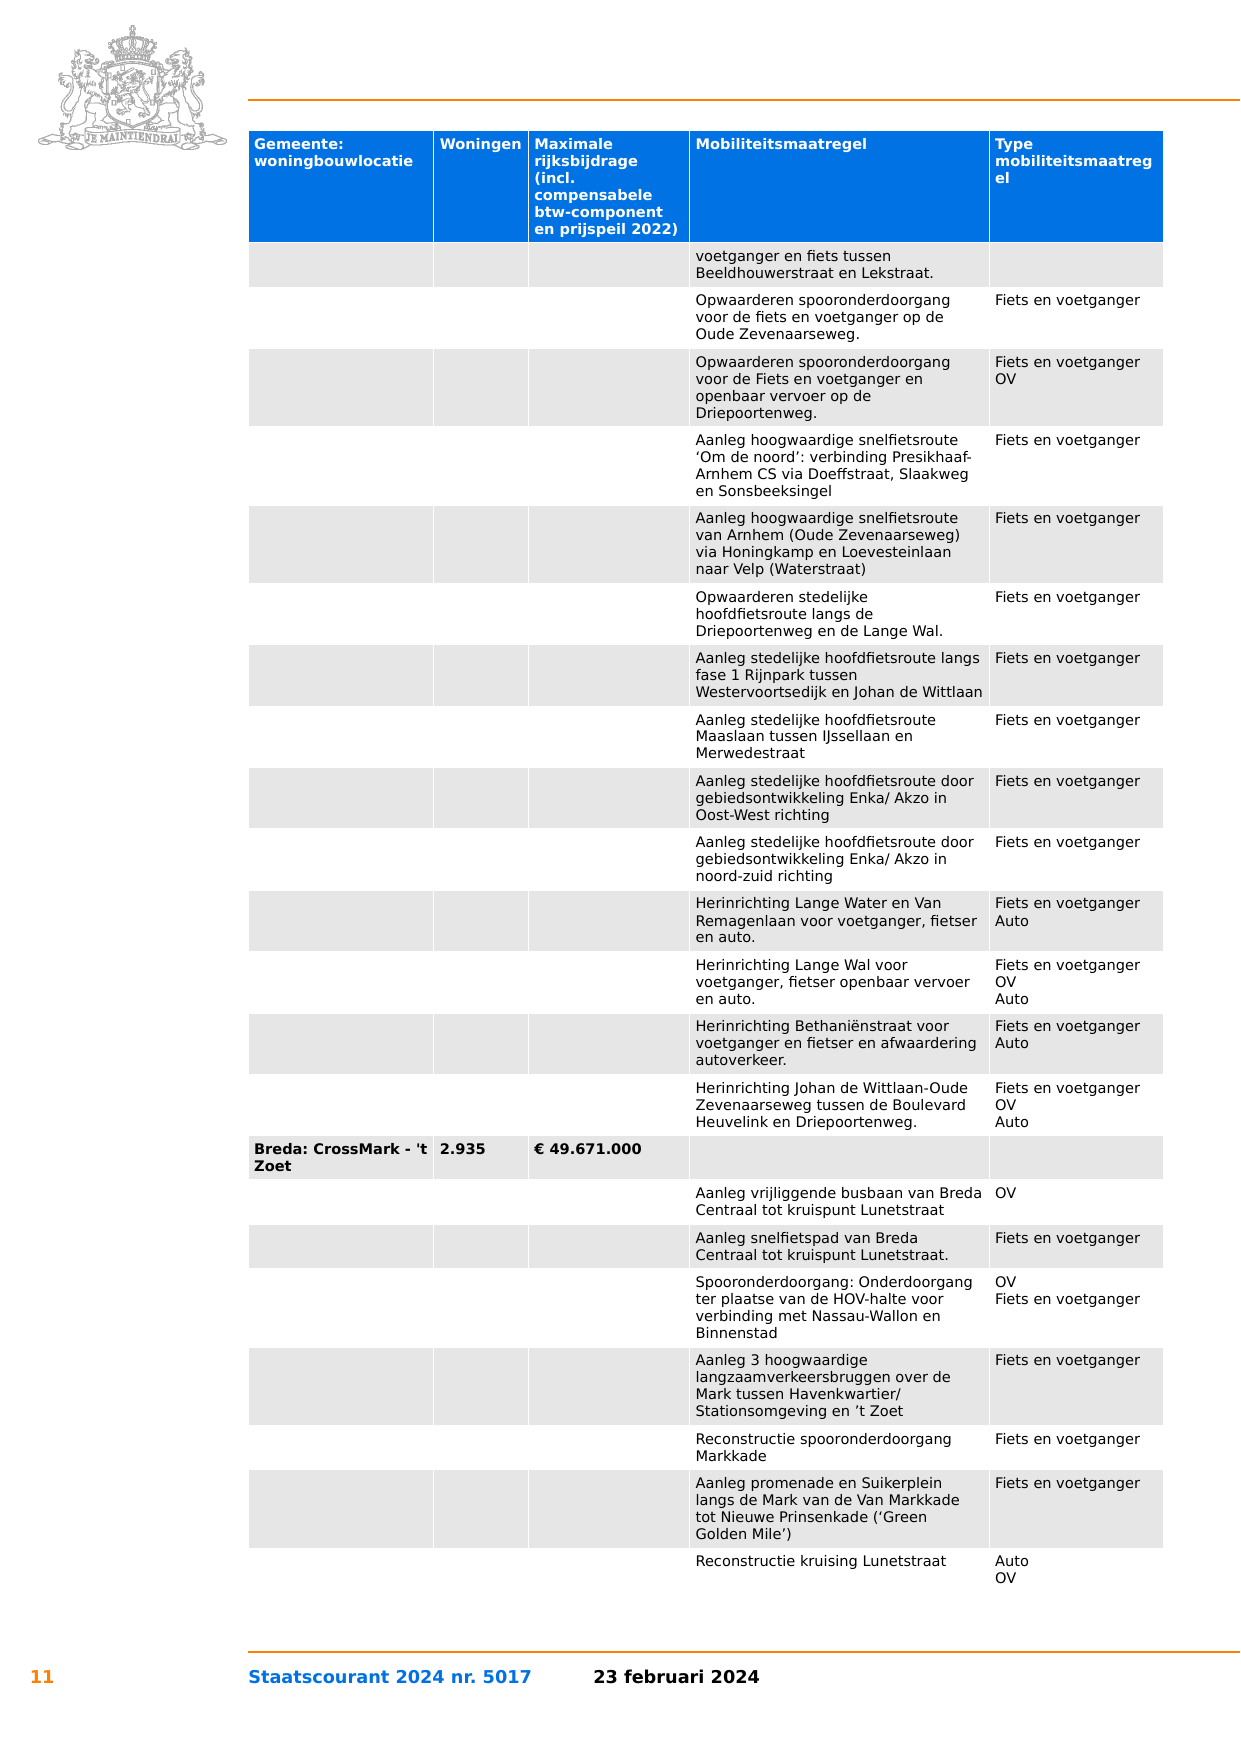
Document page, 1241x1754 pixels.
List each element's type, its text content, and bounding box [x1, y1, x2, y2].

table_cell [529, 1426, 689, 1469]
table_cell [249, 768, 433, 828]
table_cell Aanleg stedelijke hoofdfietsroute langs fase 1 Rijnpark tussen Westervoortsedijk en Johan de Wittlaan [690, 645, 989, 706]
table_cell Aanleg snelfietspad van Breda Centraal tot kruispunt Lunetstraat. [690, 1225, 989, 1268]
table_cell [434, 506, 528, 583]
table_cell Fiets en voetganger OV Auto [990, 952, 1163, 1012]
table_cell [434, 1348, 528, 1425]
table_cell OV Fiets en voetganger [990, 1269, 1163, 1347]
table_cell Fiets en voetganger [990, 645, 1163, 706]
table_cell Fiets en voetganger [990, 1426, 1163, 1469]
table_cell Aanleg vrijliggende busbaan van Breda Centraal tot kruispunt Lunetstraat [690, 1181, 989, 1224]
table_cell [529, 1075, 689, 1135]
table_cell [249, 349, 433, 426]
table_cell [434, 707, 528, 767]
table_cell Fiets en voetganger [990, 768, 1163, 828]
table_cell [249, 1549, 433, 1592]
table_cell [529, 1549, 689, 1592]
table_cell Opwaarderen spooronderdoorgang voor de Fiets en voetganger en openbaar vervoer op de Driepoortenweg. [690, 349, 989, 426]
table_cell [249, 1269, 433, 1347]
table_cell [529, 1470, 689, 1548]
table_cell Fiets en voetganger [990, 707, 1163, 767]
table_cell Opwaarderen stedelijke hoofdfietsroute langs de Driepoortenweg en de Lange Wal. [690, 584, 989, 644]
table_cell voetganger en fiets tussen Beeldhouwerstraat en Lekstraat. [690, 243, 989, 287]
table_cell Fiets en voetganger [990, 288, 1163, 348]
table_cell [249, 1181, 433, 1224]
table_cell Fiets en voetganger [990, 1348, 1163, 1425]
table_cell [249, 891, 433, 951]
table_cell [990, 1136, 1163, 1179]
table_cell Aanleg hoogwaardige snelfietsroute van Arnhem (Oude Zevenaarseweg) via Honingkamp en Loevesteinlaan naar Velp (Waterstraat) [690, 506, 989, 583]
table_cell [249, 829, 433, 890]
table_cell [529, 584, 689, 644]
table_cell [529, 506, 689, 583]
table_cell Fiets en voetganger [990, 427, 1163, 504]
table_cell [529, 829, 689, 890]
table_cell [529, 1014, 689, 1074]
table_cell [434, 768, 528, 828]
table_cell Aanleg 3 hoogwaardige langzaamverkeersbruggen over de Mark tussen Havenkwartier/ Stationsomgeving en ’t Zoet [690, 1348, 989, 1425]
table_cell [434, 645, 528, 706]
table_cell [990, 243, 1163, 287]
table_cell Herinrichting Bethaniënstraat voor voetganger en fietser en afwaardering autoverkeer. [690, 1014, 989, 1074]
table_cell € 49.671.000 [529, 1136, 689, 1179]
table_cell [249, 1426, 433, 1469]
table_cell [249, 243, 433, 287]
table_cell [434, 1426, 528, 1469]
table_cell [529, 349, 689, 426]
table_cell [690, 1136, 989, 1179]
table_cell Aanleg stedelijke hoofdfietsroute Maaslaan tussen IJssellaan en Merwedestraat [690, 707, 989, 767]
table_cell [434, 1075, 528, 1135]
table_cell [529, 891, 689, 951]
table_cell [529, 952, 689, 1012]
table_cell [434, 288, 528, 348]
table_cell Fiets en voetganger Auto [990, 1014, 1163, 1074]
table_header Gemeente: woningbouwlocatie [249, 131, 433, 242]
table_cell 2.935 [434, 1136, 528, 1179]
table_cell [434, 1549, 528, 1592]
table_cell Herinrichting Lange Wal voor voetganger, fietser openbaar vervoer en auto. [690, 952, 989, 1012]
table_cell [529, 243, 689, 287]
picture [38, 25, 227, 150]
table_cell [249, 952, 433, 1012]
table_cell [249, 1014, 433, 1074]
table_cell [434, 1470, 528, 1548]
table_cell Fiets en voetganger [990, 829, 1163, 890]
table_cell Opwaarderen spooronderdoorgang voor de fiets en voetganger op de Oude Zevenaarseweg. [690, 288, 989, 348]
table_cell [249, 645, 433, 706]
table_cell OV [990, 1181, 1163, 1224]
table_cell [434, 427, 528, 504]
table_cell [529, 1181, 689, 1224]
table_header Mobiliteitsmaatregel [690, 131, 989, 242]
table_header Woningen [434, 131, 528, 242]
table_cell [249, 707, 433, 767]
table_cell [529, 645, 689, 706]
table_cell Fiets en voetganger [990, 1470, 1163, 1548]
table_cell [434, 829, 528, 890]
table_cell Breda: CrossMark - 't Zoet [249, 1136, 433, 1179]
table_cell Fiets en voetganger [990, 506, 1163, 583]
table_cell [434, 952, 528, 1012]
table_cell [529, 1269, 689, 1347]
table_cell Aanleg stedelijke hoofdfietsroute door gebiedsontwikkeling Enka/ Akzo in Oost-West richting [690, 768, 989, 828]
table_cell [529, 768, 689, 828]
table_cell [249, 288, 433, 348]
table_cell Fiets en voetganger OV [990, 349, 1163, 426]
table_cell Reconstructie kruising Lunetstraat [690, 1549, 989, 1592]
table_cell Herinrichting Johan de Wittlaan-Oude Zevenaarseweg tussen de Boulevard Heuvelink en Driepoortenweg. [690, 1075, 989, 1135]
table_cell Herinrichting Lange Water en Van Remagenlaan voor voetganger, fietser en auto. [690, 891, 989, 951]
table_cell [434, 1225, 528, 1268]
table_cell [434, 349, 528, 426]
table_header Type mobiliteitsmaatregel [990, 131, 1163, 242]
table_cell [249, 1225, 433, 1268]
table_cell [434, 1181, 528, 1224]
table_cell [249, 506, 433, 583]
table_cell Fiets en voetganger [990, 584, 1163, 644]
table_cell [249, 1348, 433, 1425]
table_cell [434, 243, 528, 287]
table_cell [529, 707, 689, 767]
table_cell [249, 1470, 433, 1548]
table_cell [249, 1075, 433, 1135]
table_cell Aanleg promenade en Suikerplein langs de Mark van de Van Markkade tot Nieuwe Prinsenkade (‘Green Golden Mile’) [690, 1470, 989, 1548]
table_cell Fiets en voetganger [990, 1225, 1163, 1268]
table_cell [434, 891, 528, 951]
table_cell [249, 584, 433, 644]
table_cell [529, 1225, 689, 1268]
table_cell Auto OV [990, 1549, 1163, 1592]
table_cell Fiets en voetganger Auto [990, 891, 1163, 951]
table_cell [434, 584, 528, 644]
table_cell Fiets en voetganger OV Auto [990, 1075, 1163, 1135]
table_cell [434, 1269, 528, 1347]
table_cell [529, 427, 689, 504]
table_cell [529, 1348, 689, 1425]
table_cell [529, 288, 689, 348]
table_cell Aanleg hoogwaardige snelfietsroute ‘Om de noord’: verbinding Presikhaaf- Arnhem CS via Doeffstraat, Slaakweg en Sonsbeeksingel [690, 427, 989, 504]
table_cell [434, 1014, 528, 1074]
table_cell Reconstructie spooronderdoorgang Markkade [690, 1426, 989, 1469]
table_cell [249, 427, 433, 504]
table_cell Aanleg stedelijke hoofdfietsroute door gebiedsontwikkeling Enka/ Akzo in noord-zuid richting [690, 829, 989, 890]
table_cell Spooronderdoorgang: Onderdoorgang ter plaatse van de HOV-halte voor verbinding met Nassau-Wallon en Binnenstad [690, 1269, 989, 1347]
table_header Maximale rijksbijdrage (incl. compensabele btw-component en prijspeil 2022) [529, 131, 689, 242]
